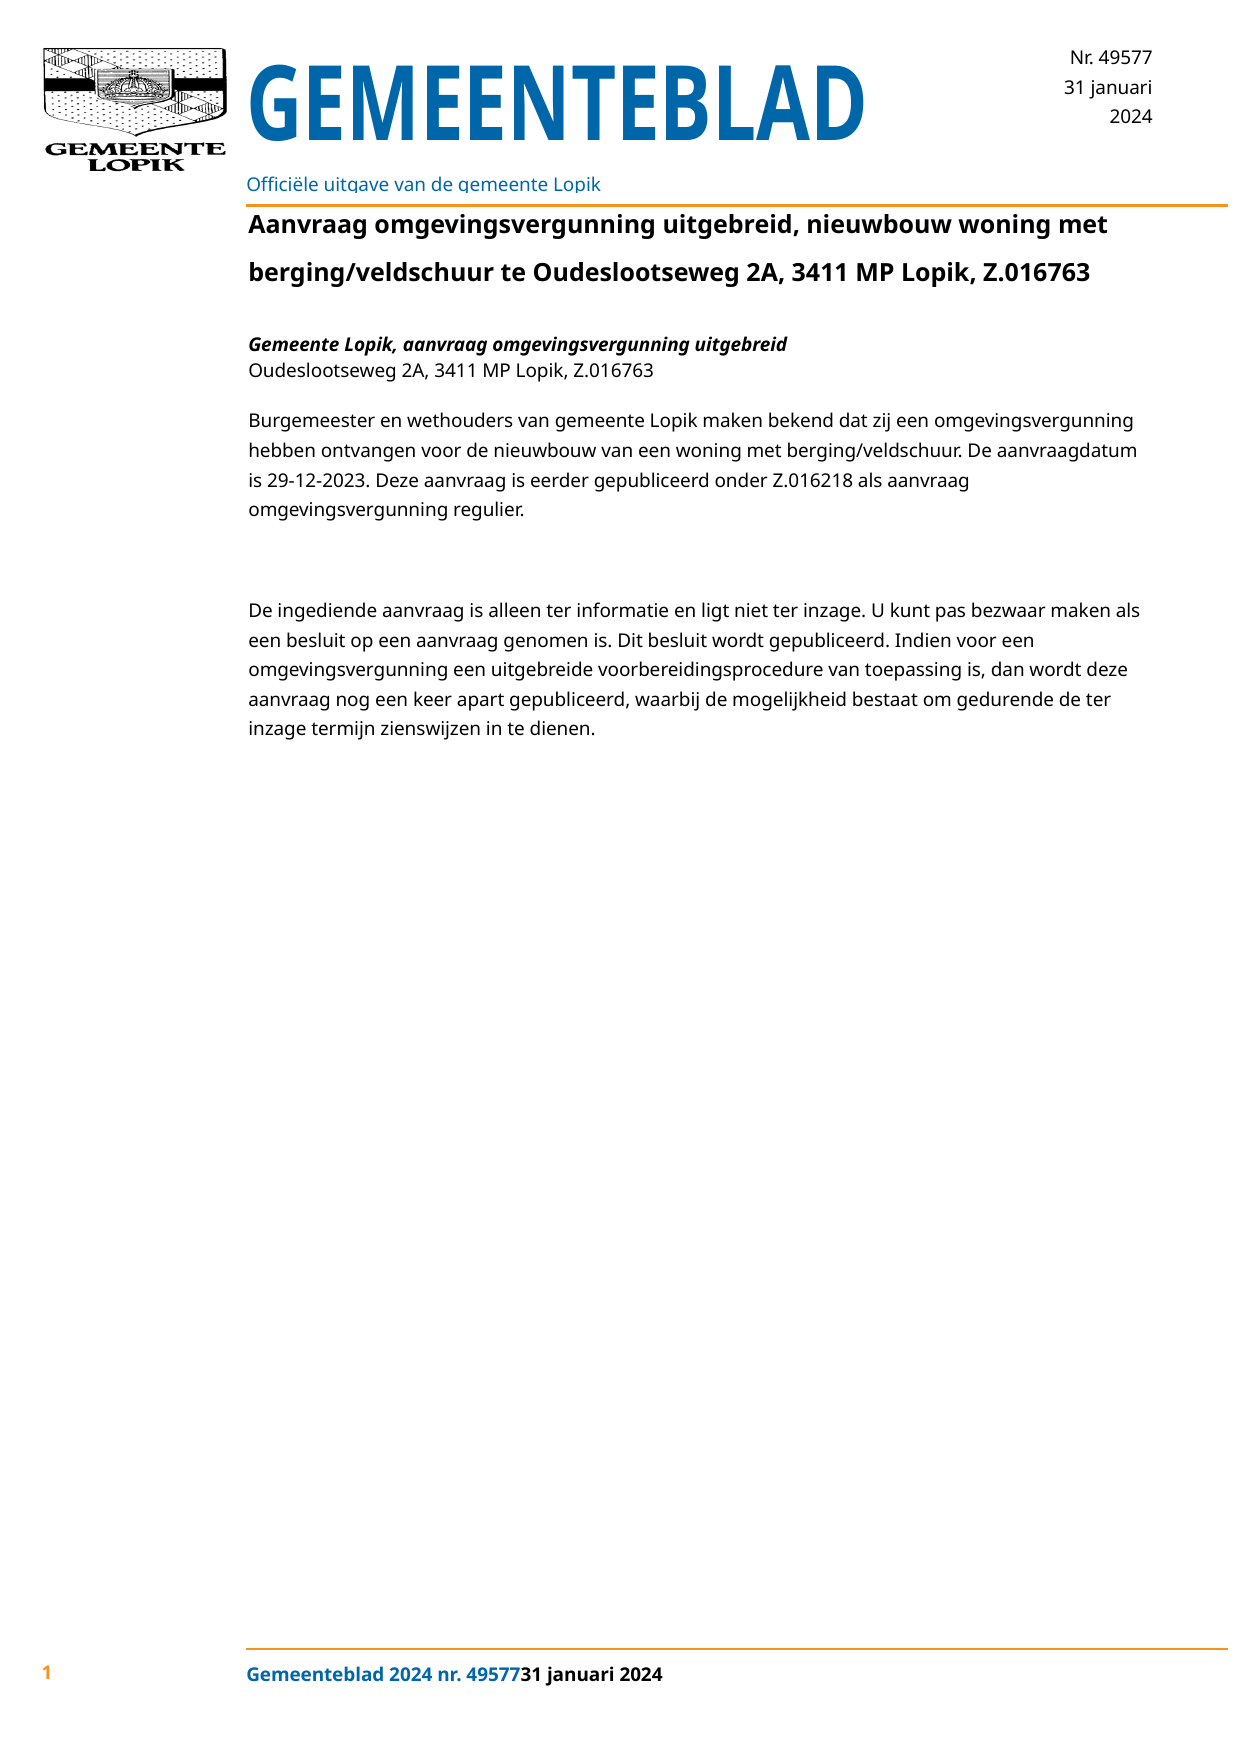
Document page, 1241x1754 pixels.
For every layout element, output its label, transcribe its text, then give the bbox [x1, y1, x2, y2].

picture [41, 47, 231, 172]
text Oudeslootseweg 2A, 3411 MP Lopik, Z.016763 [248, 357, 1152, 383]
text Gemeente Lopik, aanvraag omgevingsvergunning uitgebreid [248, 331, 1152, 357]
text Burgemeester en wethouders van gemeente Lopik maken bekend dat zij een omgevingsvergunning hebben ontvangen voor de nieuwbouw van een woning met berging/veldschuur. De aanvraagdatum is 29-12-2023. Deze aanvraag is eerder gepubliceerd onder Z.016218 als aanvraag omgevingsvergunning regulier. [248, 408, 1152, 522]
text Aanvraag omgevingsvergunning uitgebreid, nieuwbouw woning met berging/veldschuur te Oudeslootseweg 2A, 3411 MP Lopik, Z.016763 [248, 207, 1152, 288]
text De ingediende aanvraag is alleen ter informatie en ligt niet ter inzage. U kunt pas bezwaar maken als een besluit op een aanvraag genomen is. Dit besluit wordt gepubliceerd. Indien voor een omgevingsvergunning een uitgebreide voorbereidingsprocedure van toepassing is, dan wordt deze aanvraag nog een keer apart gepubliceerd, waarbij de mogelijkheid bestaat om gedurende de ter inzage termijn zienswijzen in te dienen. [248, 597, 1152, 741]
